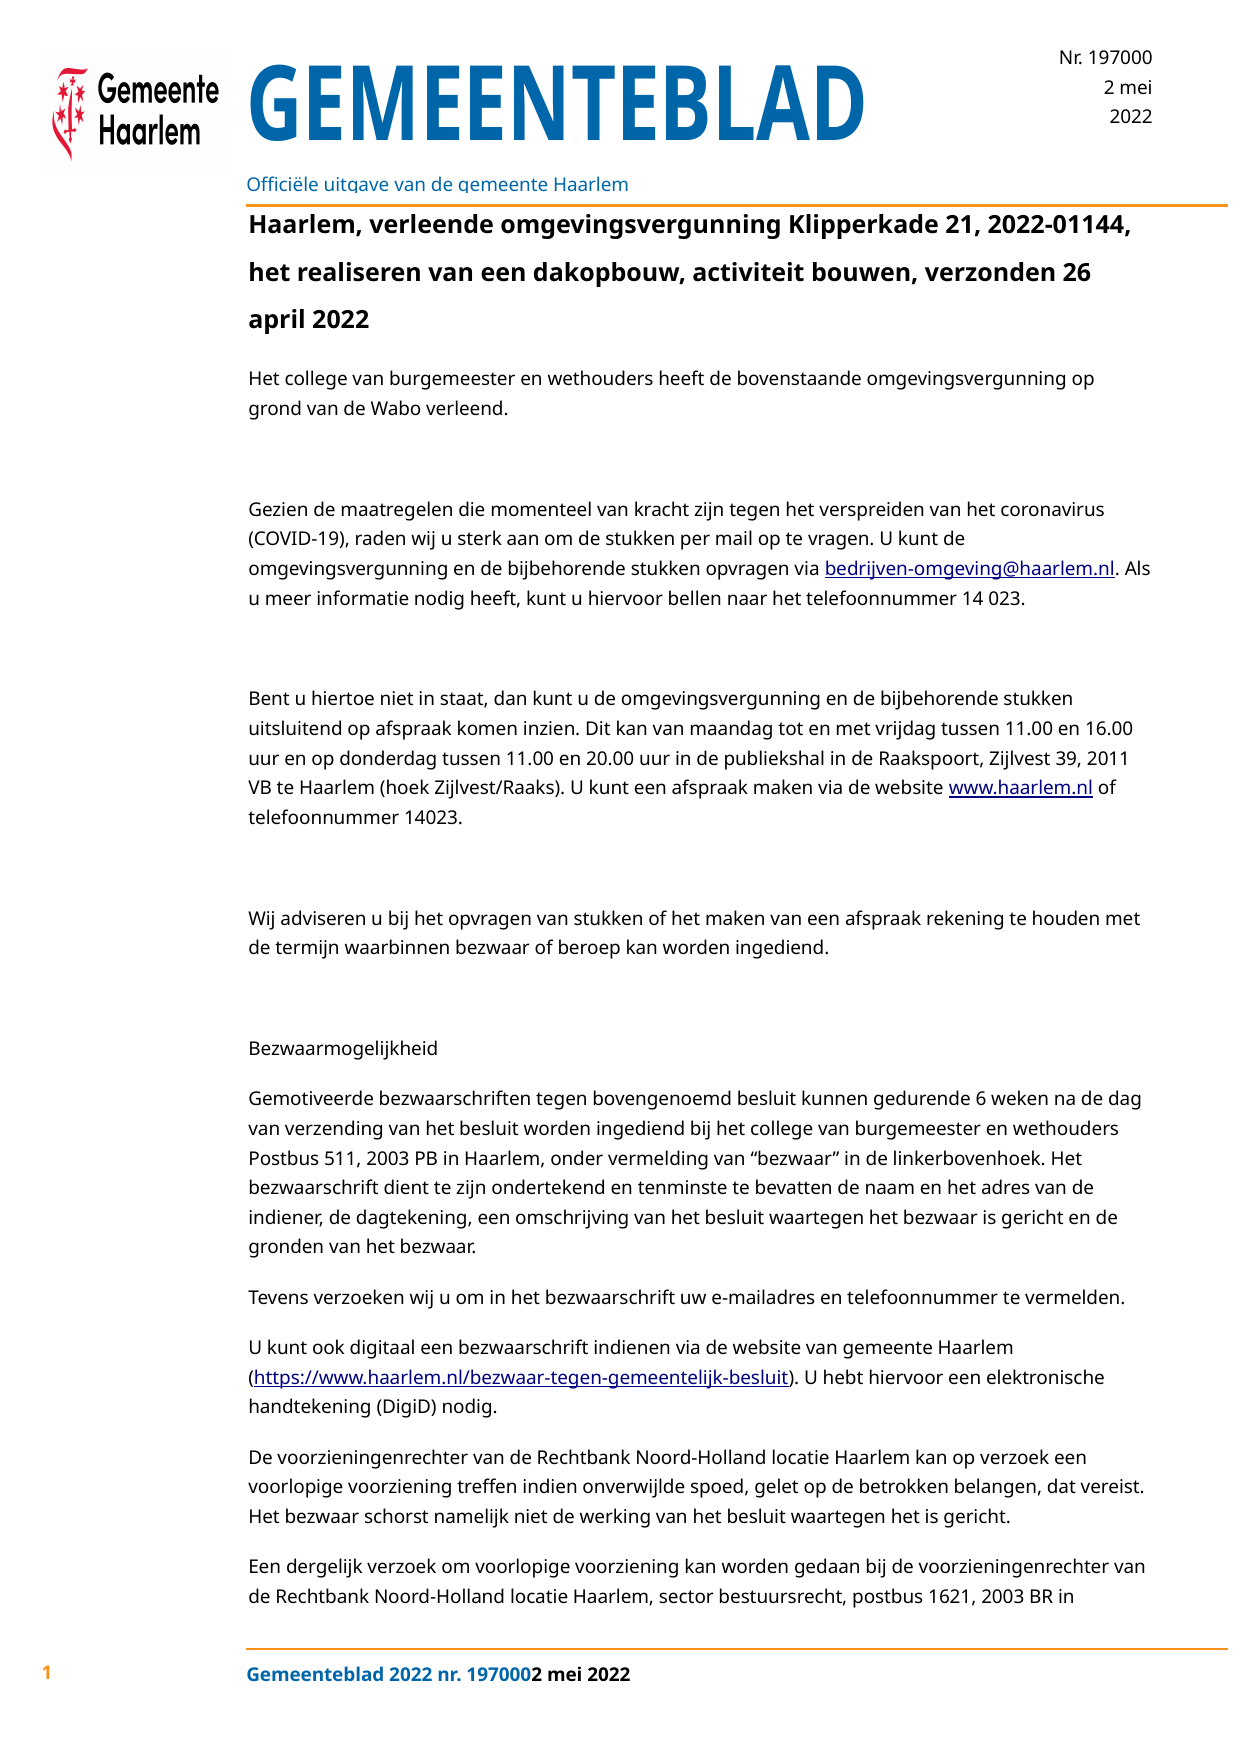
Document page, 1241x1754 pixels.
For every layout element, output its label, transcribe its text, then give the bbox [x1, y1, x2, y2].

text Bent u hiertoe niet in staat, dan kunt u de omgevingsvergunning en de bijbehorende stukken uitsluitend op afspraak komen inzien. Dit kan van maandag tot en met vrijdag tussen 11.00 en 16.00 uur en op donderdag tussen 11.00 en 20.00 uur in de publiekshal in de Raakspoort, Zijlvest 39, 2011 VB te Haarlem (hoek Zijlvest/Raaks). U kunt een afspraak maken via de website www.haarlem.nl of telefoonnummer 14023. [248, 686, 1152, 829]
text Haarlem, verleende omgevingsvergunning Klipperkade 21, 2022-01144, het realiseren van een dakopbouw, activiteit bouwen, verzonden 26 april 2022 [248, 207, 1152, 336]
text De voorzieningenrechter van de Rechtbank Noord-Holland locatie Haarlem kan op verzoek een voorlopige voorziening treffen indien onverwijlde spoed, gelet op de betrokken belangen, dat vereist. Het bezwaar schorst namelijk niet de werking van het besluit waartegen het is gericht. [248, 1444, 1152, 1529]
text Een dergelijk verzoek om voorlopige voorziening kan worden gedaan bij de voorzieningenrechter van de Rechtbank Noord-Holland locatie Haarlem, sector bestuursrecht, postbus 1621, 2003 BR in [248, 1553, 1152, 1609]
text Tevens verzoeken wij u om in het bezwaarschrift uw e-mailadres en telefoonnummer te vermelden. [248, 1284, 1152, 1309]
text Gemotiveerde bezwaarschriften tegen bovengenoemd besluit kunnen gedurende 6 weken na de dag van verzending van het besluit worden ingediend bij het college van burgemeester en wethouders Postbus 511, 2003 PB in Haarlem, onder vermelding van “bezwaar” in de linkerbovenhoek. Het bezwaarschrift dient te zijn ondertekend en tenminste te bevatten de naam en het adres van de indiener, de dagtekening, een omschrijving van het besluit waartegen het bezwaar is gericht en de gronden van het bezwaar. [248, 1086, 1152, 1259]
text Bezwaarmogelijkheid [248, 1035, 1152, 1061]
text Het college van burgemeester en wethouders heeft de bovenstaande omgevingsvergunning op grond van de Wabo verleend. [248, 366, 1152, 421]
text Wij adviseren u bij het opvragen van stukken of het maken van een afspraak rekening te houden met de termijn waarbinnen bezwaar of beroep kan worden ingediend. [248, 905, 1152, 960]
text Gezien de maatregelen die momenteel van kracht zijn tegen het verspreiden van het coronavirus (COVID-19), raden wij u sterk aan om de stukken per mail op te vragen. U kunt de omgevingsvergunning en de bijbehorende stukken opvragen via bedrijven-omgeving@haarlem.nl. Als u meer informatie nodig heeft, kunt u hiervoor bellen naar het telefoonnummer 14 023. [248, 496, 1152, 610]
text U kunt ook digitaal een bezwaarschrift indienen via de website van gemeente Haarlem (https://www.haarlem.nl/bezwaar-tegen-gemeentelijk-besluit). U hebt hiervoor een elektronische handtekening (DigiD) nodig. [248, 1334, 1152, 1419]
picture [41, 47, 231, 172]
